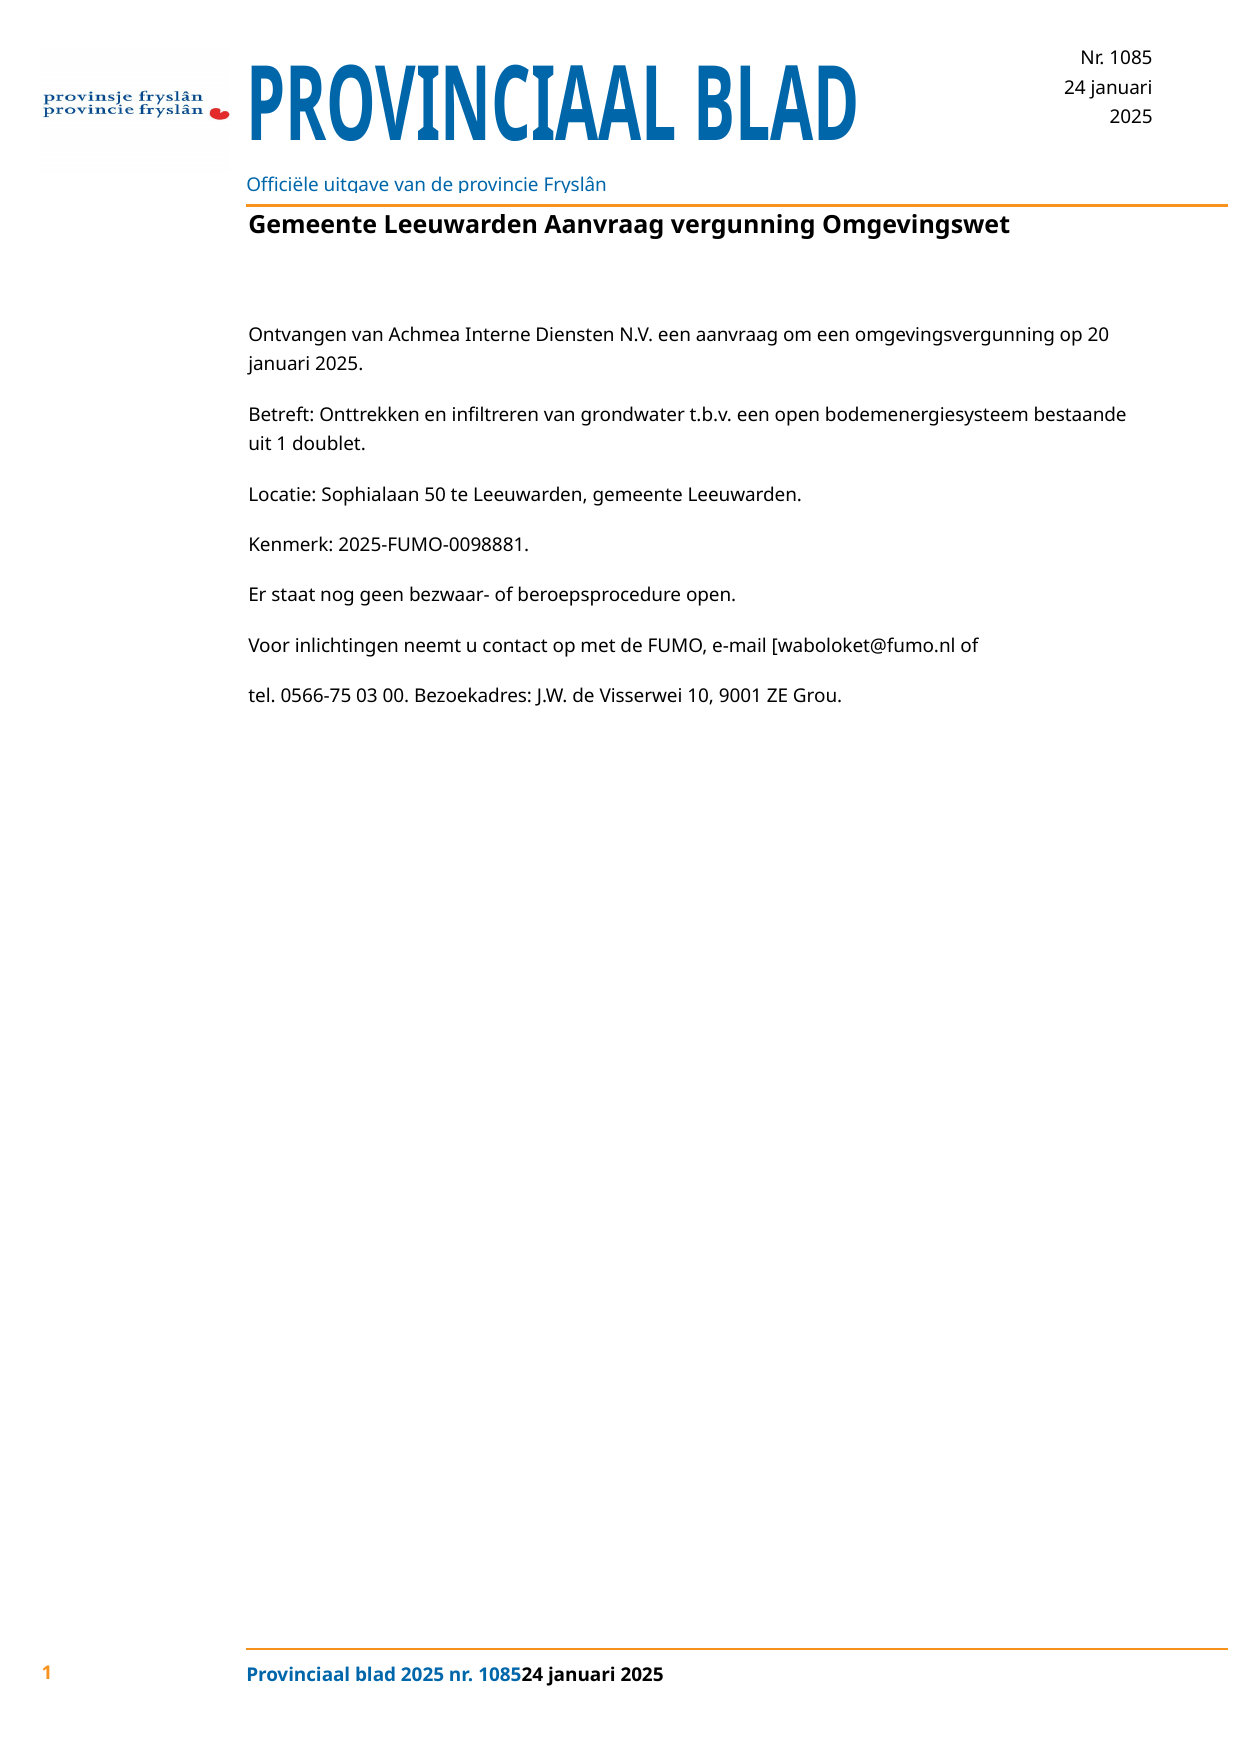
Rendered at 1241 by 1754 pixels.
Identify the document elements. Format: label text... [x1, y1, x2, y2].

text Betreft: Onttrekken en infiltreren van grondwater t.b.v. een open bodemenergiesysteem bestaande uit 1 doublet. [248, 401, 1152, 456]
text Voor inlichtingen neemt u contact op met de FUMO, e-mail [waboloket@fumo.nl of [248, 632, 1152, 658]
text Kenmerk: 2025-FUMO-0098881. [248, 531, 1152, 557]
text Locatie: Sophialaan 50 te Leeuwarden, gemeente Leeuwarden. [248, 481, 1152, 506]
text Er staat nog geen bezwaar- of beroepsprocedure open. [248, 582, 1152, 607]
text Ontvangen van Achmea Interne Diensten N.V. een aanvraag om een omgevingsvergunning op 20 januari 2025. [248, 321, 1152, 376]
picture [41, 47, 231, 172]
text tel. 0566-75 03 00. Bezoekadres: J.W. de Visserwei 10, 9001 ZE Grou. [248, 682, 1152, 708]
text Gemeente Leeuwarden Aanvraag vergunning Omgevingswet [248, 207, 1152, 241]
